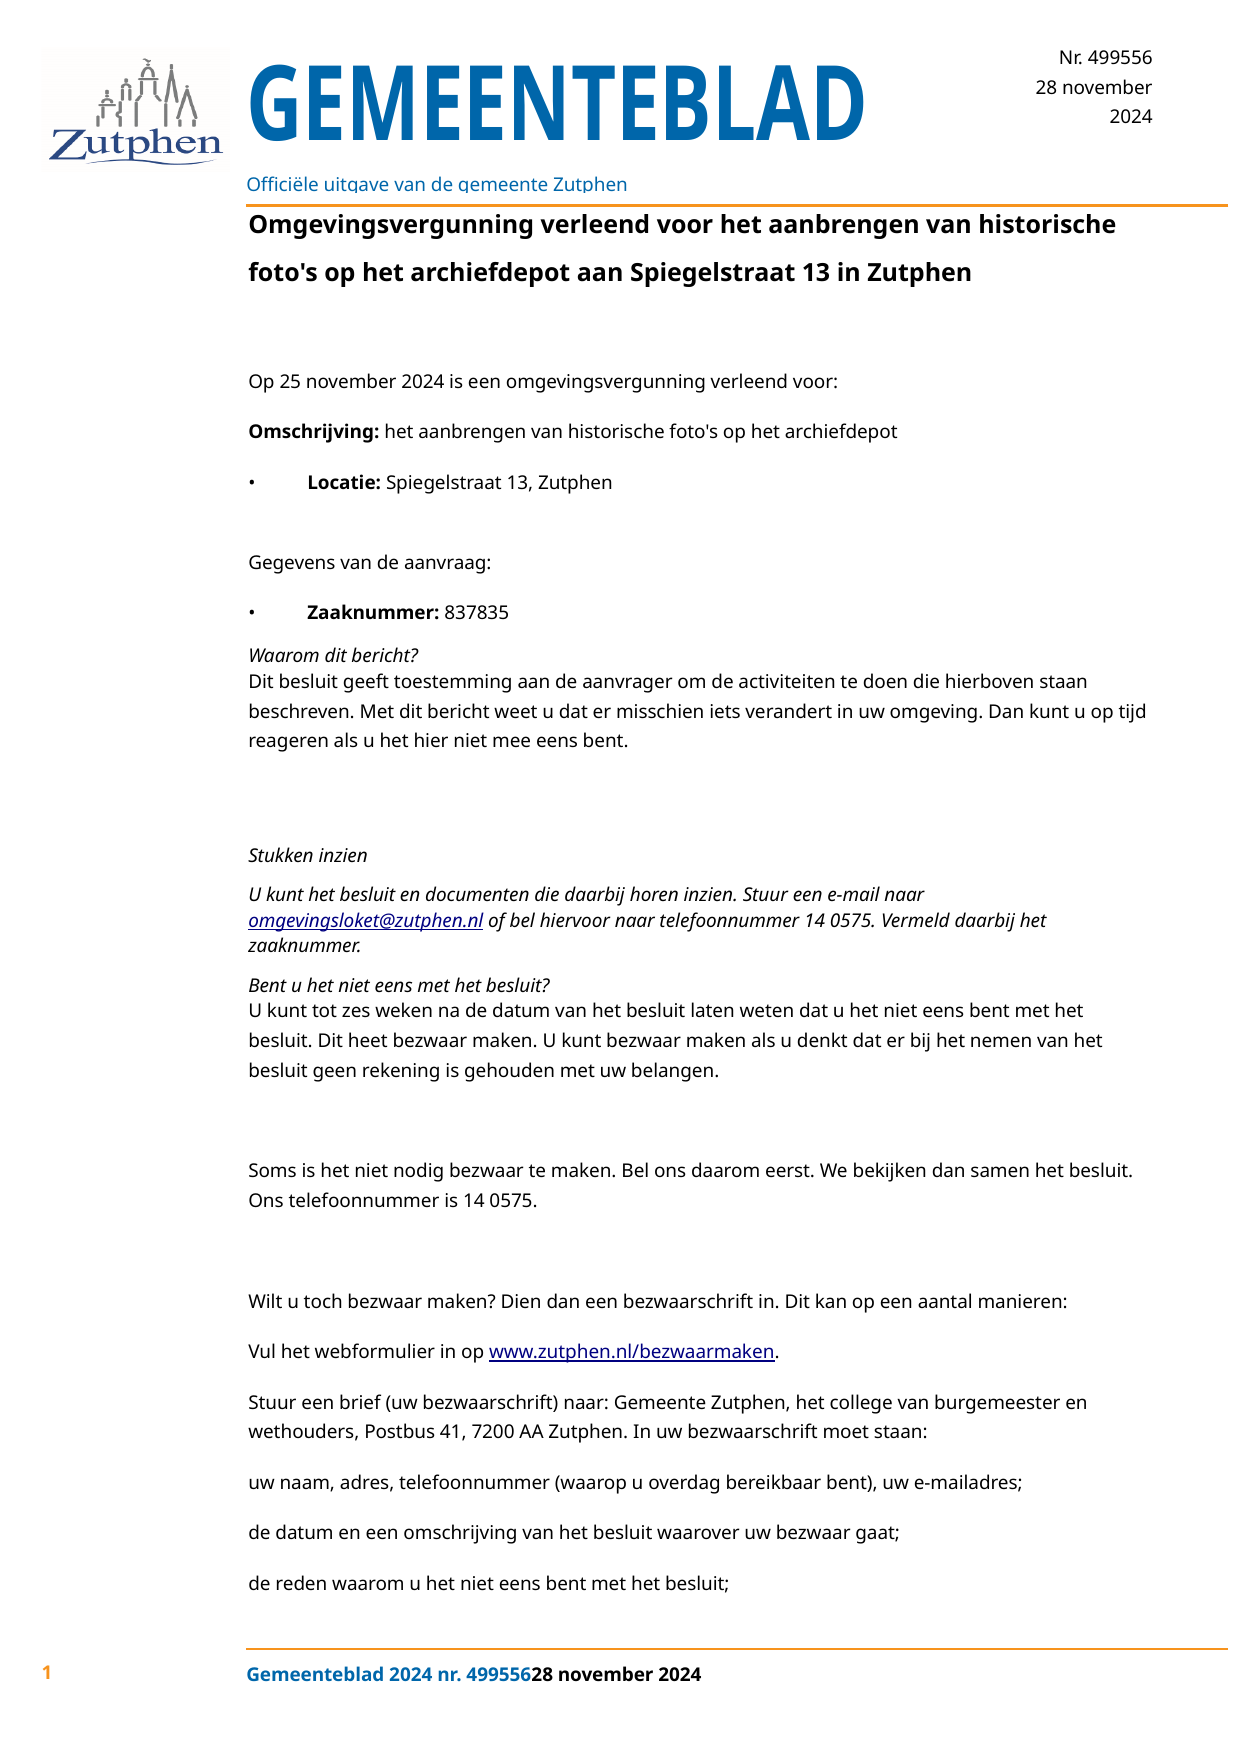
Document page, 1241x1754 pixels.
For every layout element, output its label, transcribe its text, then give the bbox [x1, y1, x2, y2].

text Dit besluit geeft toestemming aan de aanvrager om de activiteiten te doen die hierboven staan beschreven. Met dit bericht weet u dat er misschien iets verandert in uw omgeving. Dan kunt u op tijd reageren als u het hier niet mee eens bent. [248, 668, 1152, 753]
text uw naam, adres, telefoonnummer (waarop u overdag bereikbaar bent), uw e-mailadres; [248, 1469, 1152, 1495]
picture [41, 47, 231, 172]
text Waarom dit bericht? [248, 643, 1152, 668]
text Stukken inzien [248, 842, 1152, 868]
text Omgevingsvergunning verleend voor het aanbrengen van historische foto's op het archiefdepot aan Spiegelstraat 13 in Zutphen [248, 207, 1152, 288]
text Gegevens van de aanvraag: [248, 549, 1152, 575]
text Bent u het niet eens met het besluit? [248, 972, 1152, 998]
text Op 25 november 2024 is een omgevingsvergunning verleend voor: [248, 368, 1152, 394]
list Zaaknummer: 837835 [248, 599, 1152, 625]
text de datum en een omschrijving van het besluit waarover uw bezwaar gaat; [248, 1519, 1152, 1545]
text U kunt tot zes weken na de datum van het besluit laten weten dat u het niet eens bent met het besluit. Dit heet bezwaar maken. U kunt bezwaar maken als u denkt dat er bij het nemen van het besluit geen rekening is gehouden met uw belangen. [248, 998, 1152, 1083]
list Locatie: Spiegelstraat 13, Zutphen [248, 469, 1152, 495]
text Vul het webformulier in op www.zutphen.nl/bezwaarmaken. [248, 1338, 1152, 1364]
text Stuur een brief (uw bezwaarschrift) naar: Gemeente Zutphen, het college van burgemeester en wethouders, Postbus 41, 7200 AA Zutphen. In uw bezwaarschrift moet staan: [248, 1389, 1152, 1444]
text Omschrijving: het aanbrengen van historische foto's op het archiefdepot [248, 419, 1152, 444]
text de reden waarom u het niet eens bent met het besluit; [248, 1570, 1152, 1596]
text Soms is het niet nodig bezwaar te maken. Bel ons daarom eerst. We bekijken dan samen het besluit. Ons telefoonnummer is 14 0575. [248, 1158, 1152, 1213]
text Wilt u toch bezwaar maken? Dien dan een bezwaarschrift in. Dit kan op een aantal manieren: [248, 1288, 1152, 1314]
text U kunt het besluit en documenten die daarbij horen inzien. Stuur een e-mail naar omgevingsloket@zutphen.nl of bel hiervoor naar telefoonnummer 14 0575. Vermeld daarbij het zaaknummer. [248, 881, 1152, 958]
